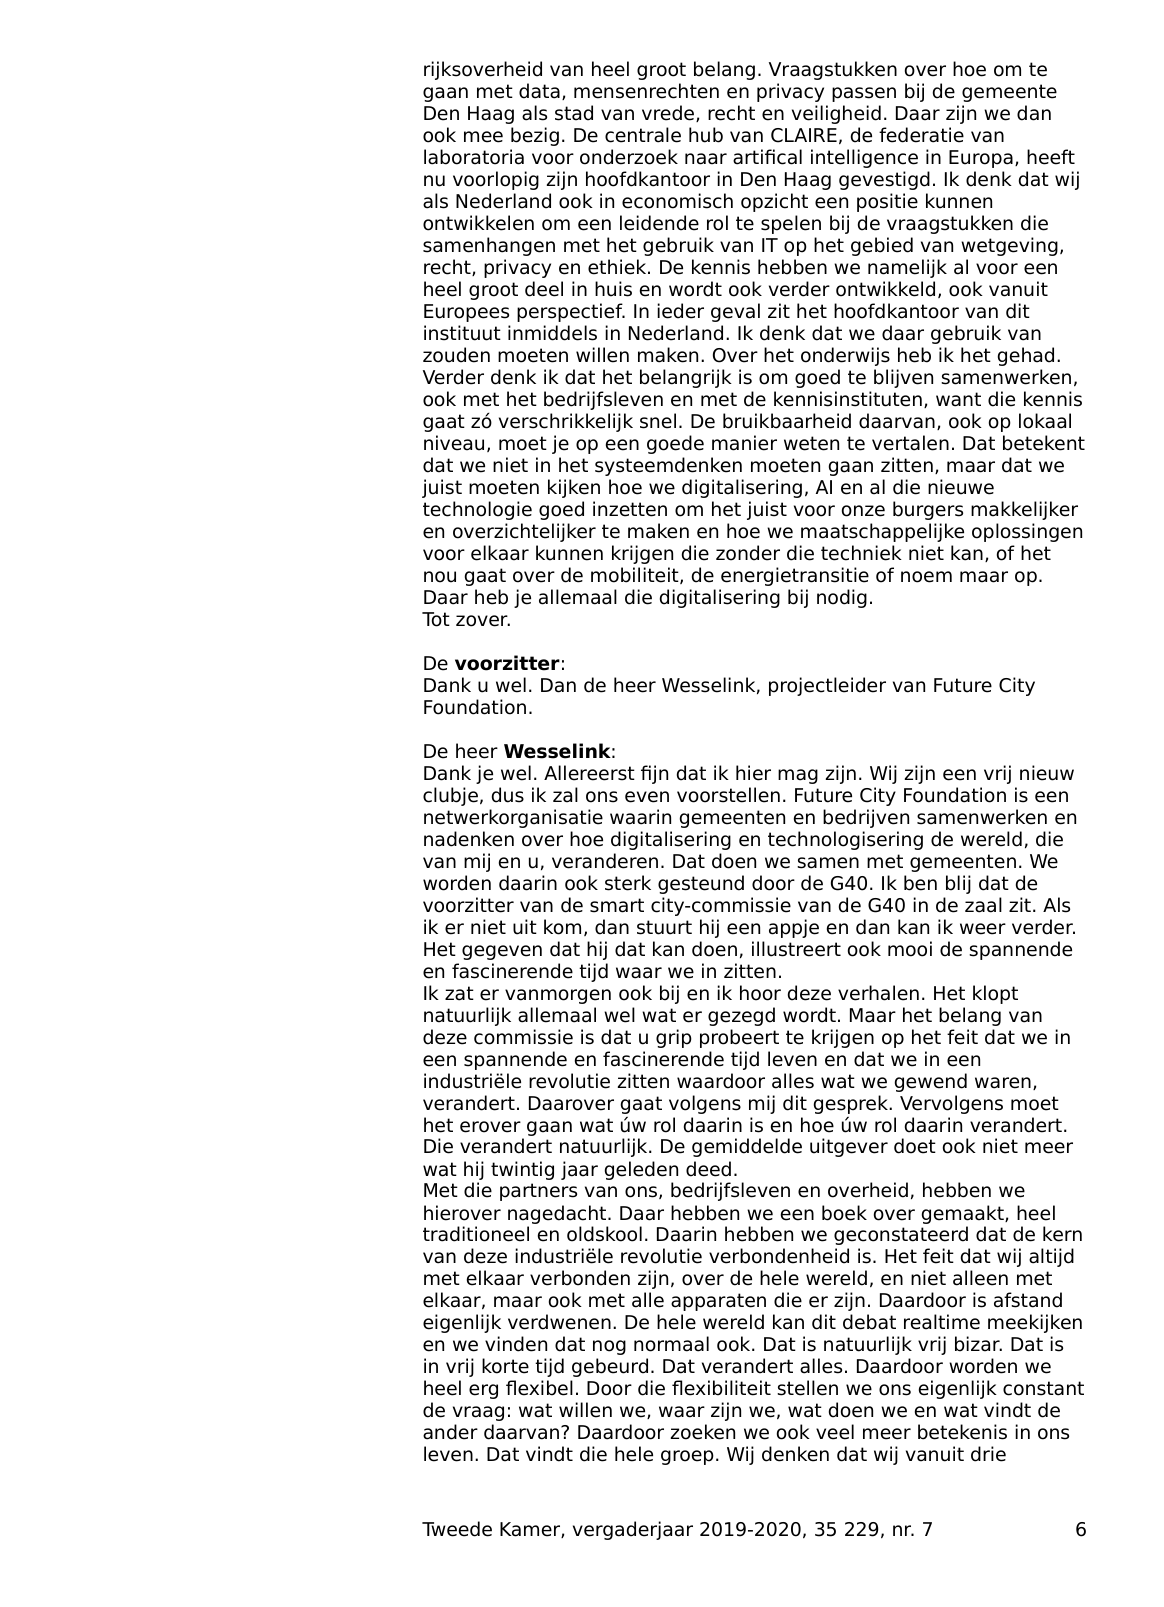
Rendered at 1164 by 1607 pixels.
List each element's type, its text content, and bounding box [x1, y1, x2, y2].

text Tot zover. [422, 608, 1087, 631]
text De voorzitter: [422, 653, 1087, 675]
text Met die partners van ons, bedrijfsleven en overheid, hebben we hierover nagedacht. Daar hebben we een boek over gemaakt, heel traditioneel en oldskool. Daarin hebben we geconstateerd dat de kern van deze industriële revolutie verbondenheid is. Het feit dat wij altijd met elkaar verbonden zijn, over de hele wereld, en niet alleen met elkaar, maar ook met alle apparaten die er zijn. Daardoor is afstand eigenlijk verdwenen. De hele wereld kan dit debat realtime meekijken en we vinden dat nog normaal ook. Dat is natuurlijk vrij bizar. Dat is in vrij korte tijd gebeurd. Dat verandert alles. Daardoor worden we heel erg flexibel. Door die flexibiliteit stellen we ons eigenlijk constant de vraag: wat willen we, waar zijn we, wat doen we en wat vindt de ander daarvan? Daardoor zoeken we ook veel meer betekenis in ons leven. Dat vindt die hele groep. Wij denken dat wij vanuit drie [422, 1180, 1087, 1466]
text Dank u wel. Dan de heer Wesselink, projectleider van Future City Foundation. [422, 675, 1087, 719]
text rijksoverheid van heel groot belang. Vraagstukken over hoe om te gaan met data, mensenrechten en privacy passen bij de gemeente Den Haag als stad van vrede, recht en veiligheid. Daar zijn we dan ook mee bezig. De centrale hub van CLAIRE, de federatie van laboratoria voor onderzoek naar artifical intelligence in Europa, heeft nu voorlopig zijn hoofdkantoor in Den Haag gevestigd. Ik denk dat wij als Nederland ook in economisch opzicht een positie kunnen ontwikkelen om een leidende rol te spelen bij de vraagstukken die samenhangen met het gebruik van IT op het gebied van wetgeving, recht, privacy en ethiek. De kennis hebben we namelijk al voor een heel groot deel in huis en wordt ook verder ontwikkeld, ook vanuit Europees perspectief. In ieder geval zit het hoofdkantoor van dit instituut inmiddels in Nederland. Ik denk dat we daar gebruik van zouden moeten willen maken. Over het onderwijs heb ik het gehad. Verder denk ik dat het belangrijk is om goed te blijven samenwerken, ook met het bedrijfsleven en met de kennisinstituten, want die kennis gaat zó verschrikkelijk snel. De bruikbaarheid daarvan, ook op lokaal niveau, moet je op een goede manier weten te vertalen. Dat betekent dat we niet in het systeemdenken moeten gaan zitten, maar dat we juist moeten kijken hoe we digitalisering, AI en al die nieuwe technologie goed inzetten om het juist voor onze burgers makkelijker en overzichtelijker te maken en hoe we maatschappelijke oplossingen voor elkaar kunnen krijgen die zonder die techniek niet kan, of het nou gaat over de mobiliteit, de energietransitie of noem maar op. Daar heb je allemaal die digitalisering bij nodig. [422, 59, 1087, 608]
text De heer Wesselink: [422, 741, 1087, 763]
text Dank je wel. Allereerst fijn dat ik hier mag zijn. Wij zijn een vrij nieuw clubje, dus ik zal ons even voorstellen. Future City Foundation is een netwerkorganisatie waarin gemeenten en bedrijven samenwerken en nadenken over hoe digitalisering en technologisering de wereld, die van mij en u, veranderen. Dat doen we samen met gemeenten. We worden daarin ook sterk gesteund door de G40. Ik ben blij dat de voorzitter van de smart city-commissie van de G40 in de zaal zit. Als ik er niet uit kom, dan stuurt hij een appje en dan kan ik weer verder. Het gegeven dat hij dat kan doen, illustreert ook mooi de spannende en fascinerende tijd waar we in zitten. [422, 763, 1087, 983]
text Ik zat er vanmorgen ook bij en ik hoor deze verhalen. Het klopt natuurlijk allemaal wel wat er gezegd wordt. Maar het belang van deze commissie is dat u grip probeert te krijgen op het feit dat we in een spannende en fascinerende tijd leven en dat we in een industriële revolutie zitten waardoor alles wat we gewend waren, verandert. Daarover gaat volgens mij dit gesprek. Vervolgens moet het erover gaan wat úw rol daarin is en hoe úw rol daarin verandert. Die verandert natuurlijk. De gemiddelde uitgever doet ook niet meer wat hij twintig jaar geleden deed. [422, 983, 1087, 1180]
